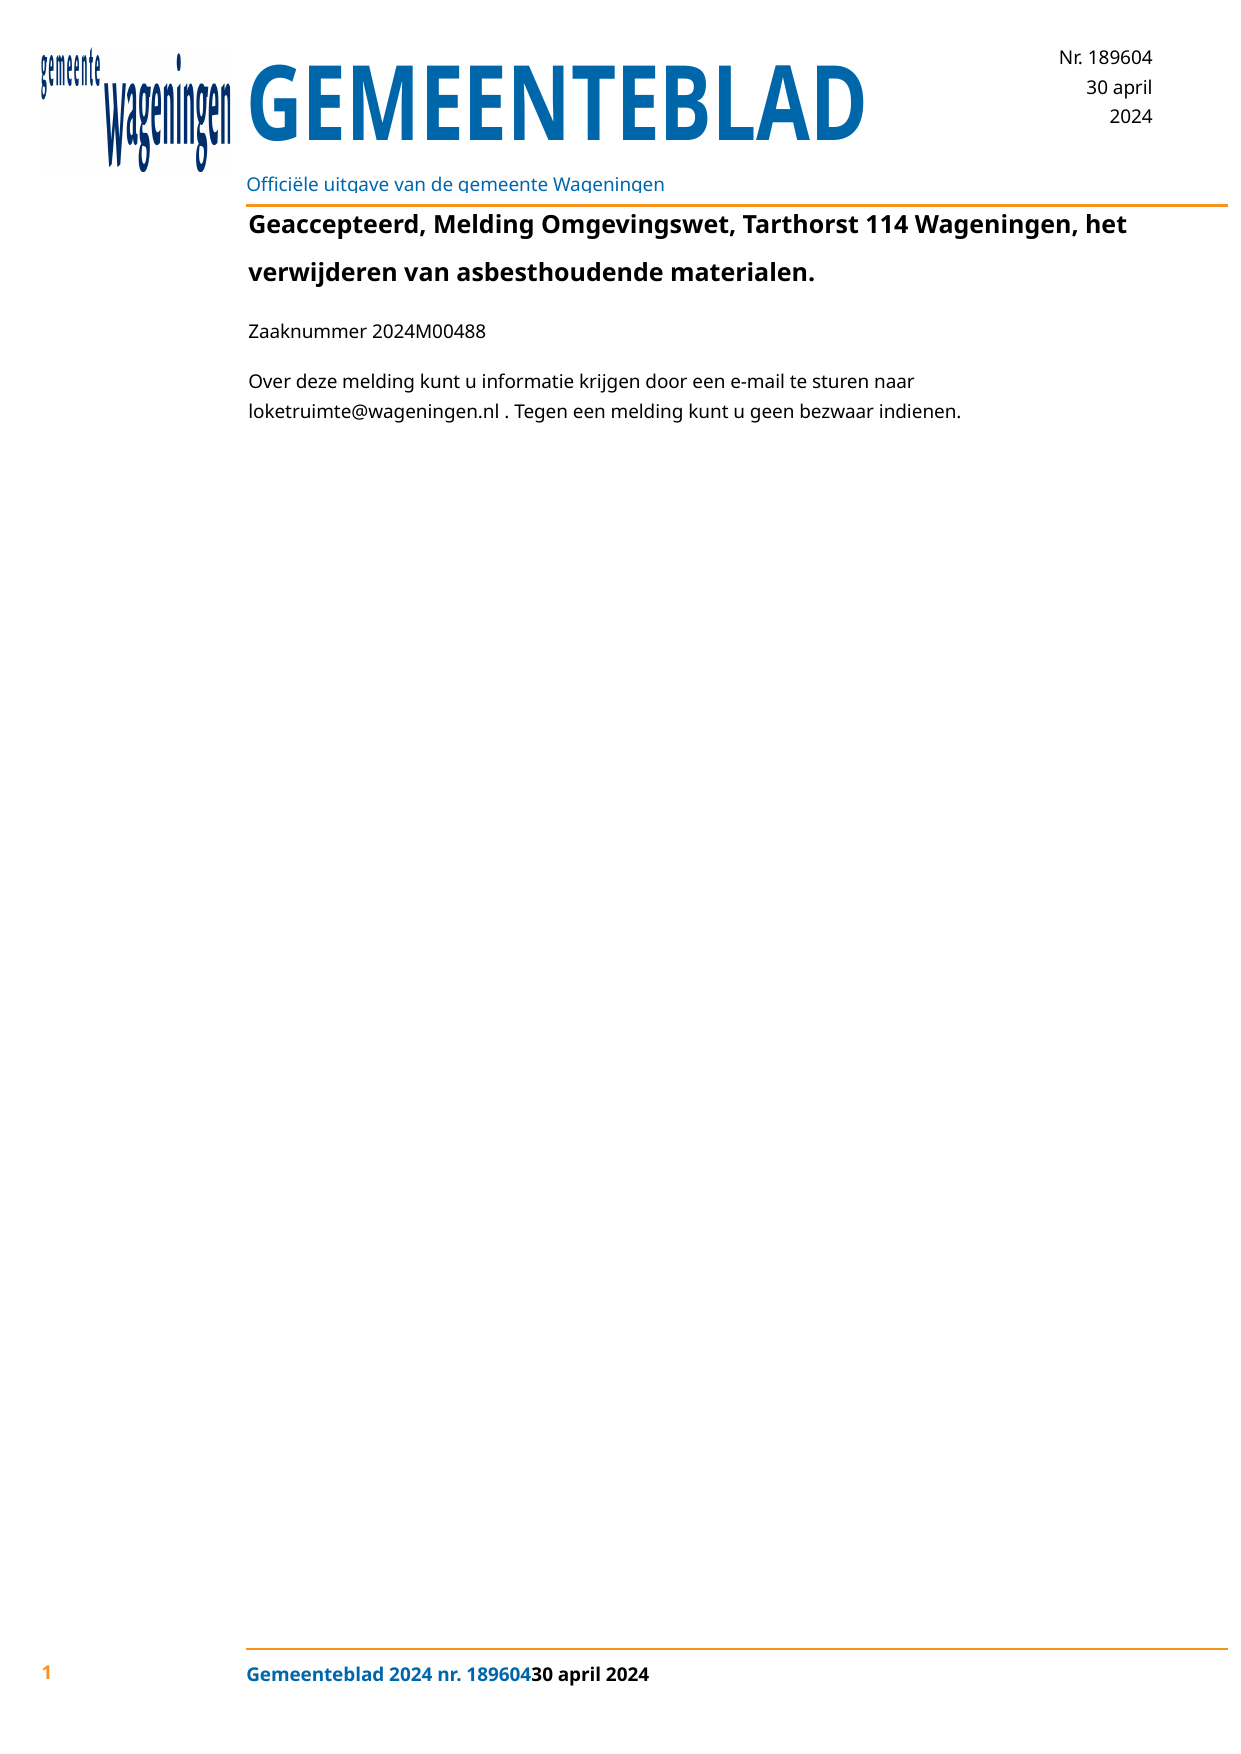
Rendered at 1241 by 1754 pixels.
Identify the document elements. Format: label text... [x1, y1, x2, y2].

text Over deze melding kunt u informatie krijgen door een e-mail te sturen naar loketruimte@wageningen.nl . Tegen een melding kunt u geen bezwaar indienen. [248, 368, 1152, 424]
text Geaccepteerd, Melding Omgevingswet, Tarthorst 114 Wageningen, het verwijderen van asbesthoudende materialen. [248, 207, 1152, 288]
text Zaaknummer 2024M00488 [248, 318, 1152, 344]
picture [41, 47, 231, 172]
